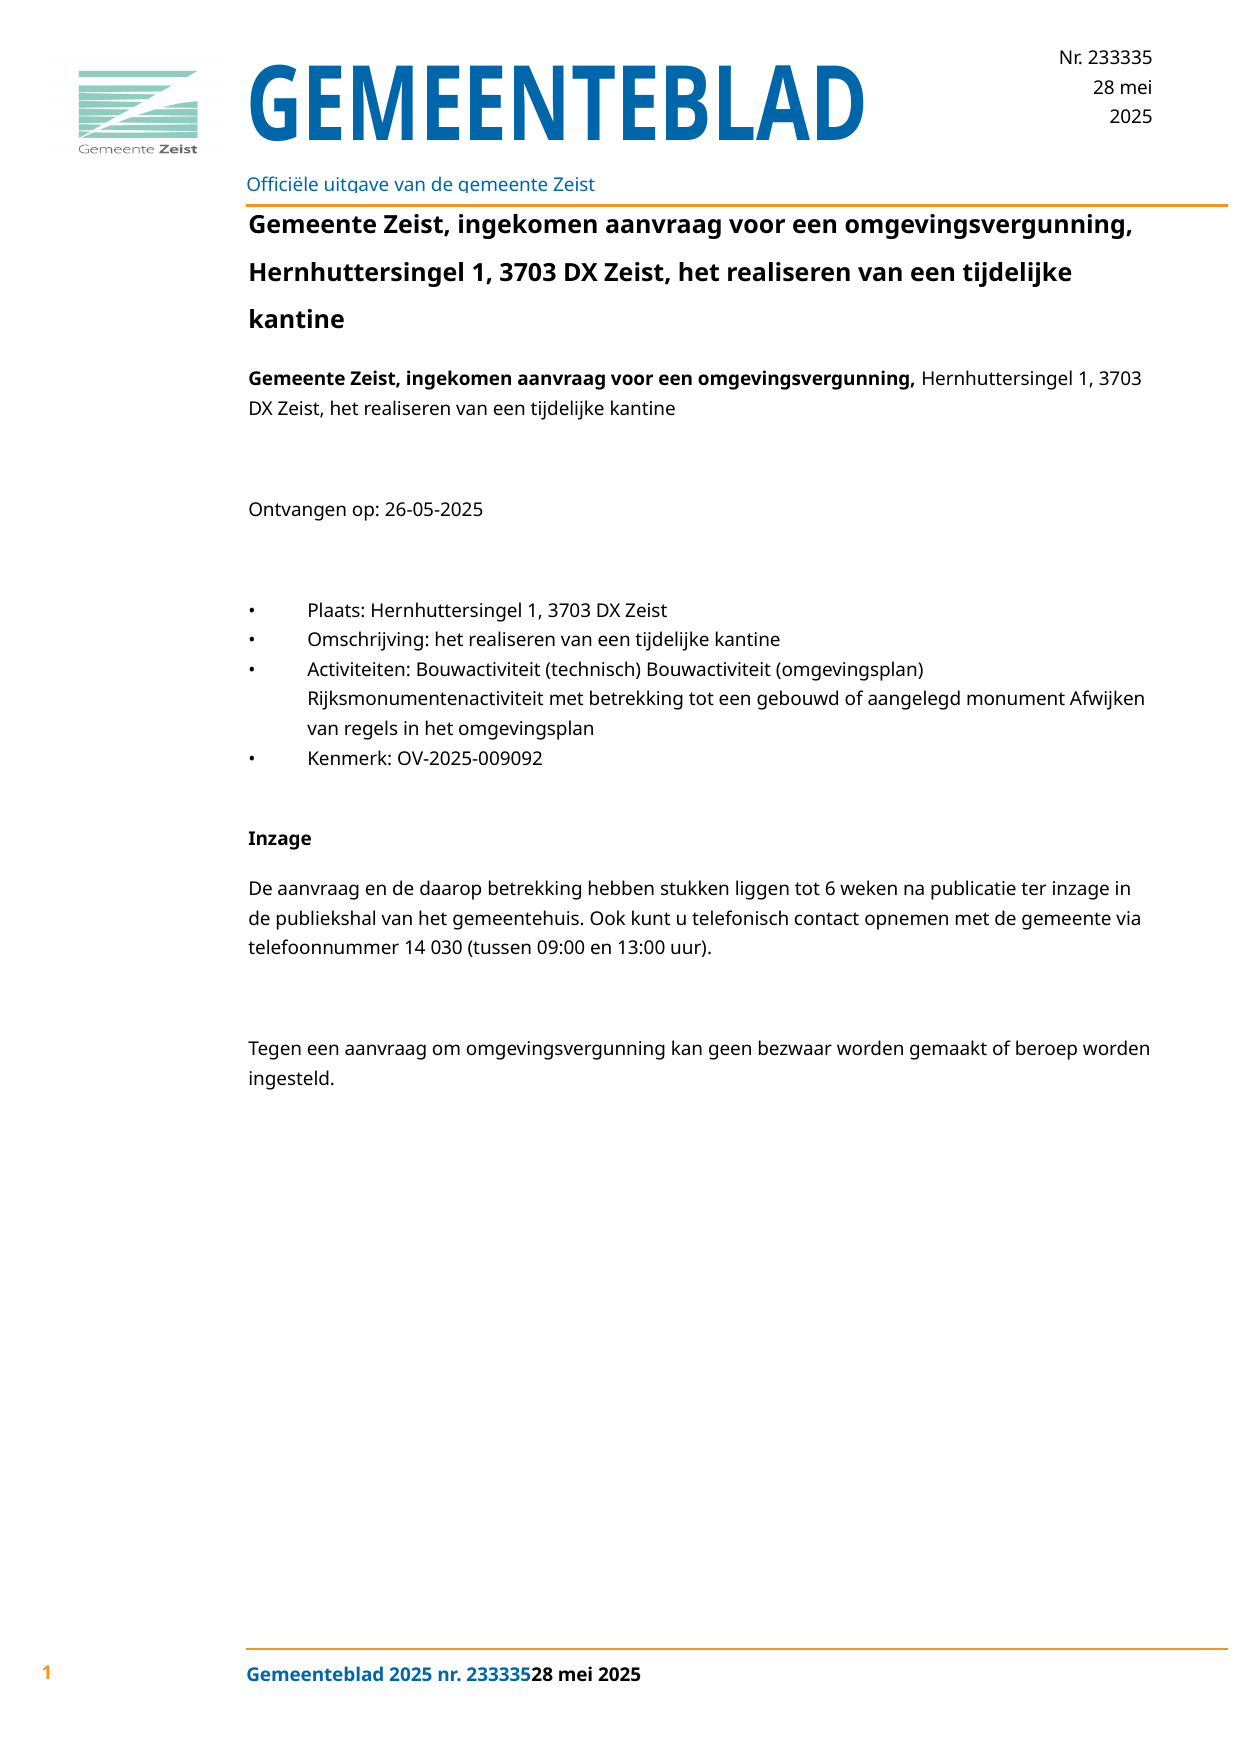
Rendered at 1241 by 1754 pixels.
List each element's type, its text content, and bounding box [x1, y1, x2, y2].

text Tegen een aanvraag om omgevingsvergunning kan geen bezwaar worden gemaakt of beroep worden ingesteld. [248, 1035, 1152, 1090]
list Plaats: Hernhuttersingel 1, 3703 DX Zeist [248, 597, 1152, 622]
text Gemeente Zeist, ingekomen aanvraag voor een omgevingsvergunning, Hernhuttersingel 1, 3703 DX Zeist, het realiseren van een tijdelijke kantine [248, 366, 1152, 421]
list Kenmerk: OV-2025-009092 [248, 745, 1152, 770]
picture [41, 47, 231, 172]
text De aanvraag en de daarop betrekking hebben stukken liggen tot 6 weken na publicatie ter inzage in de publiekshal van het gemeentehuis. Ook kunt u telefonisch contact opnemen met de gemeente via telefoonnummer 14 030 (tussen 09:00 en 13:00 uur). [248, 875, 1152, 960]
list Activiteiten: Bouwactiviteit (technisch) Bouwactiviteit (omgevingsplan) Rijksmonumentenactiviteit met betrekking tot een gebouwd of aangelegd monument Afwijken van regels in het omgevingsplan [248, 656, 1152, 741]
text Inzage [248, 825, 1152, 850]
text Gemeente Zeist, ingekomen aanvraag voor een omgevingsvergunning, Hernhuttersingel 1, 3703 DX Zeist, het realiseren van een tijdelijke kantine [248, 207, 1152, 336]
list Omschrijving: het realiseren van een tijdelijke kantine [248, 626, 1152, 652]
text Ontvangen op: 26-05-2025 [248, 496, 1152, 522]
